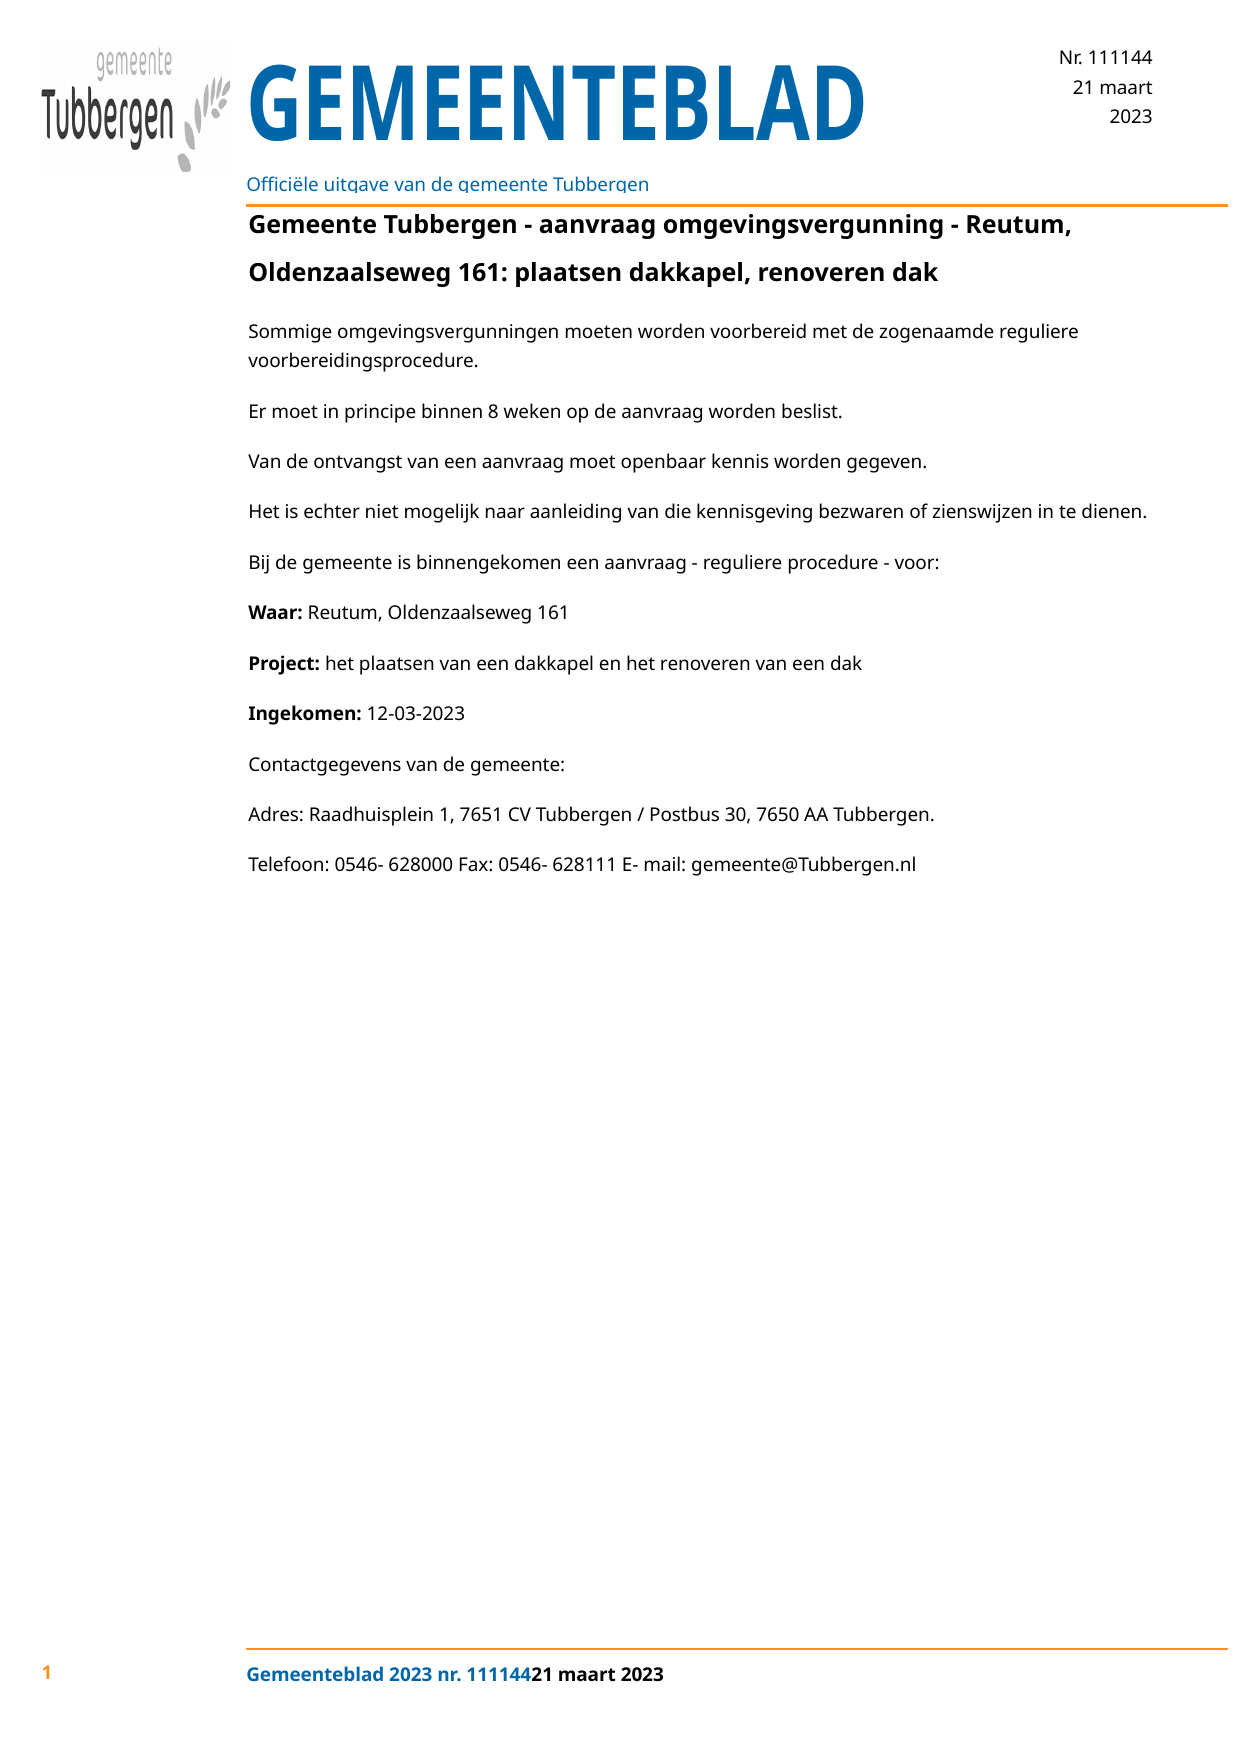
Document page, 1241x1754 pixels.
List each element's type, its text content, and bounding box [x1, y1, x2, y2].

text Ingekomen: 12-03-2023 [248, 700, 1152, 726]
text Van de ontvangst van een aanvraag moet openbaar kennis worden gegeven. [248, 448, 1152, 474]
text Contactgegevens van de gemeente: [248, 751, 1152, 777]
text Er moet in principe binnen 8 weken op de aanvraag worden beslist. [248, 398, 1152, 424]
text Telefoon: 0546- 628000 Fax: 0546- 628111 E- mail: gemeente@Tubbergen.nl [248, 852, 1152, 877]
text Adres: Raadhuisplein 1, 7651 CV Tubbergen / Postbus 30, 7650 AA Tubbergen. [248, 801, 1152, 827]
text Project: het plaatsen van een dakkapel en het renoveren van een dak [248, 650, 1152, 676]
picture [41, 47, 231, 172]
text Gemeente Tubbergen - aanvraag omgevingsvergunning - Reutum, Oldenzaalseweg 161: plaatsen dakkapel, renoveren dak [248, 207, 1152, 288]
text Bij de gemeente is binnengekomen een aanvraag - reguliere procedure - voor: [248, 549, 1152, 575]
text Waar: Reutum, Oldenzaalseweg 161 [248, 599, 1152, 625]
text Sommige omgevingsvergunningen moeten worden voorbereid met de zogenaamde reguliere voorbereidingsprocedure. [248, 318, 1152, 373]
text Het is echter niet mogelijk naar aanleiding van die kennisgeving bezwaren of zienswijzen in te dienen. [248, 499, 1152, 524]
